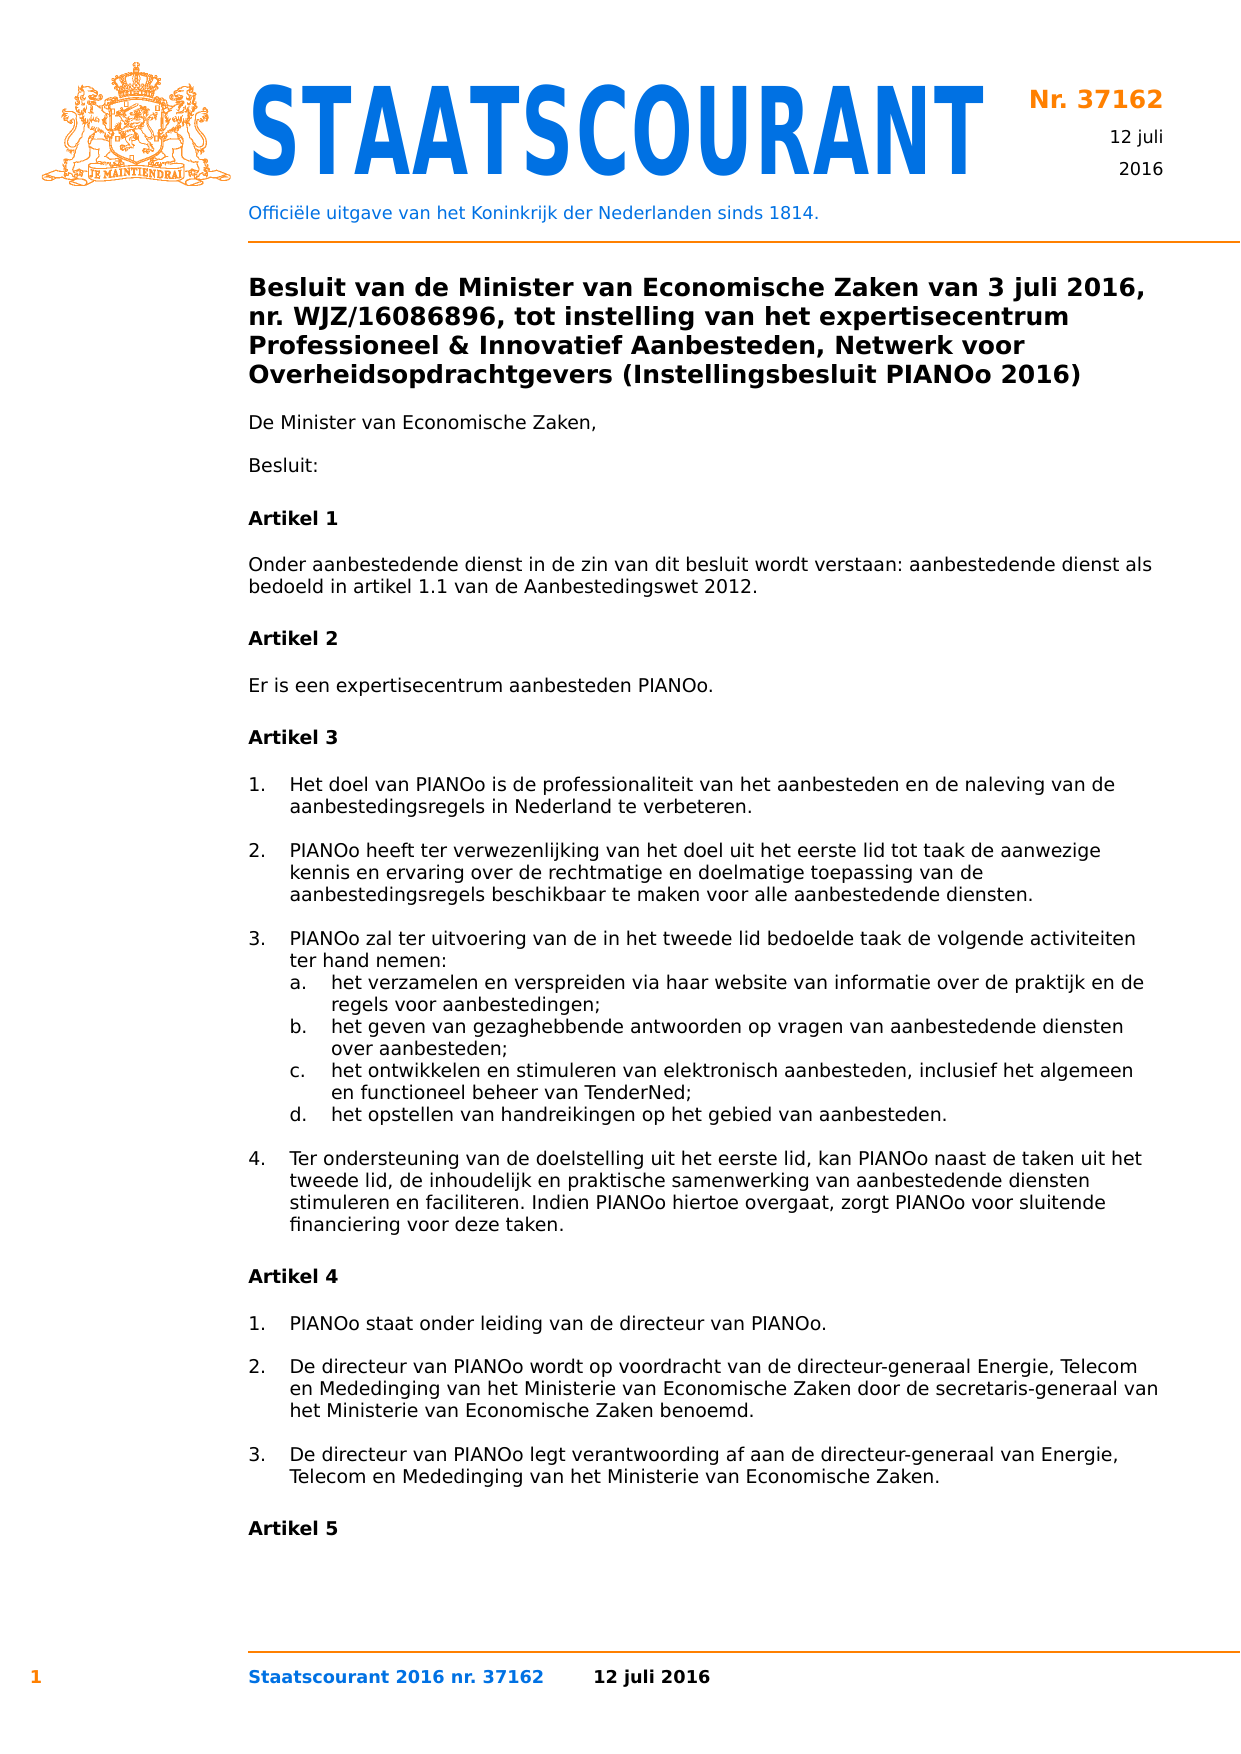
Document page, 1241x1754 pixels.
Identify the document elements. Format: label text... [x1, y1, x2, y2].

text d. het opstellen van handreikingen op het gebied van aanbesteden. [289, 1104, 1163, 1126]
table_cell 12 juli [998, 121, 1240, 153]
table_header Nr. 37162 [998, 62, 1240, 121]
table_header STAATSCOURANT [248, 62, 998, 203]
table_cell 2016 [998, 153, 1240, 203]
text De Minister van Economische Zaken, [248, 412, 1163, 433]
subtitle Artikel 1 [248, 507, 1163, 529]
text Er is een expertisecentrum aanbesteden PIANOo. [248, 675, 1163, 697]
text Besluit: [248, 455, 1163, 477]
text 2. De directeur van PIANOo wordt op voordracht van de directeur-generaal Energie, Telecom en Mededinging van het Ministerie van Economische Zaken door de secretaris-generaal van het Ministerie van Economische Zaken benoemd. [248, 1356, 1163, 1422]
subtitle Artikel 2 [248, 628, 1163, 650]
text 2. PIANOo heeft ter verwezenlijking van het doel uit het eerste lid tot taak de aanwezige kennis en ervaring over de rechtmatige en doelmatige toepassing van de aanbestedingsregels beschikbaar te maken voor alle aanbestedende diensten. [248, 840, 1163, 906]
text c. het ontwikkelen en stimuleren van elektronisch aanbesteden, inclusief het algemeen en functioneel beheer van TenderNed; [289, 1060, 1163, 1104]
text 4. Ter ondersteuning van de doelstelling uit het eerste lid, kan PIANOo naast de taken uit het tweede lid, de inhoudelijk en praktische samenwerking van aanbestedende diensten stimuleren en faciliteren. Indien PIANOo hiertoe overgaat, zorgt PIANOo voor sluitende financiering voor deze taken. [248, 1148, 1163, 1236]
text 1. PIANOo staat onder leiding van de directeur van PIANOo. [248, 1312, 1163, 1334]
picture [41, 62, 231, 186]
text 3. PIANOo zal ter uitvoering van de in het tweede lid bedoelde taak de volgende activiteiten ter hand nemen: [248, 928, 1163, 972]
table_header [25, 62, 248, 241]
subtitle Besluit van de Minister van Economische Zaken van 3 juli 2016, nr. WJZ/16086896, tot instelling van het expertisecentrum Professioneel & Innovatief Aanbesteden, Netwerk voor Overheidsopdrachtgevers (Instellingsbesluit PIANOo 2016) [248, 273, 1163, 390]
subtitle Artikel 5 [248, 1518, 1163, 1540]
text a. het verzamelen en verspreiden via haar website van informatie over de praktijk en de regels voor aanbestedingen; [289, 972, 1163, 1016]
text 3. De directeur van PIANOo legt verantwoording af aan de directeur-generaal van Energie, Telecom en Mededinging van het Ministerie van Economische Zaken. [248, 1444, 1163, 1488]
subtitle Artikel 3 [248, 727, 1163, 749]
text 1. Het doel van PIANOo is de professionaliteit van het aanbesteden en de naleving van de aanbestedingsregels in Nederland te verbeteren. [248, 774, 1163, 818]
text b. het geven van gezaghebbende antwoorden op vragen van aanbestedende diensten over aanbesteden; [289, 1016, 1163, 1060]
text Onder aanbestedende dienst in de zin van dit besluit wordt verstaan: aanbestedende dienst als bedoeld in artikel 1.1 van de Aanbestedingswet 2012. [248, 554, 1163, 598]
subtitle Artikel 4 [248, 1266, 1163, 1287]
table_cell Officiële uitgave van het Koninkrijk der Nederlanden sinds 1814. [248, 203, 1240, 241]
